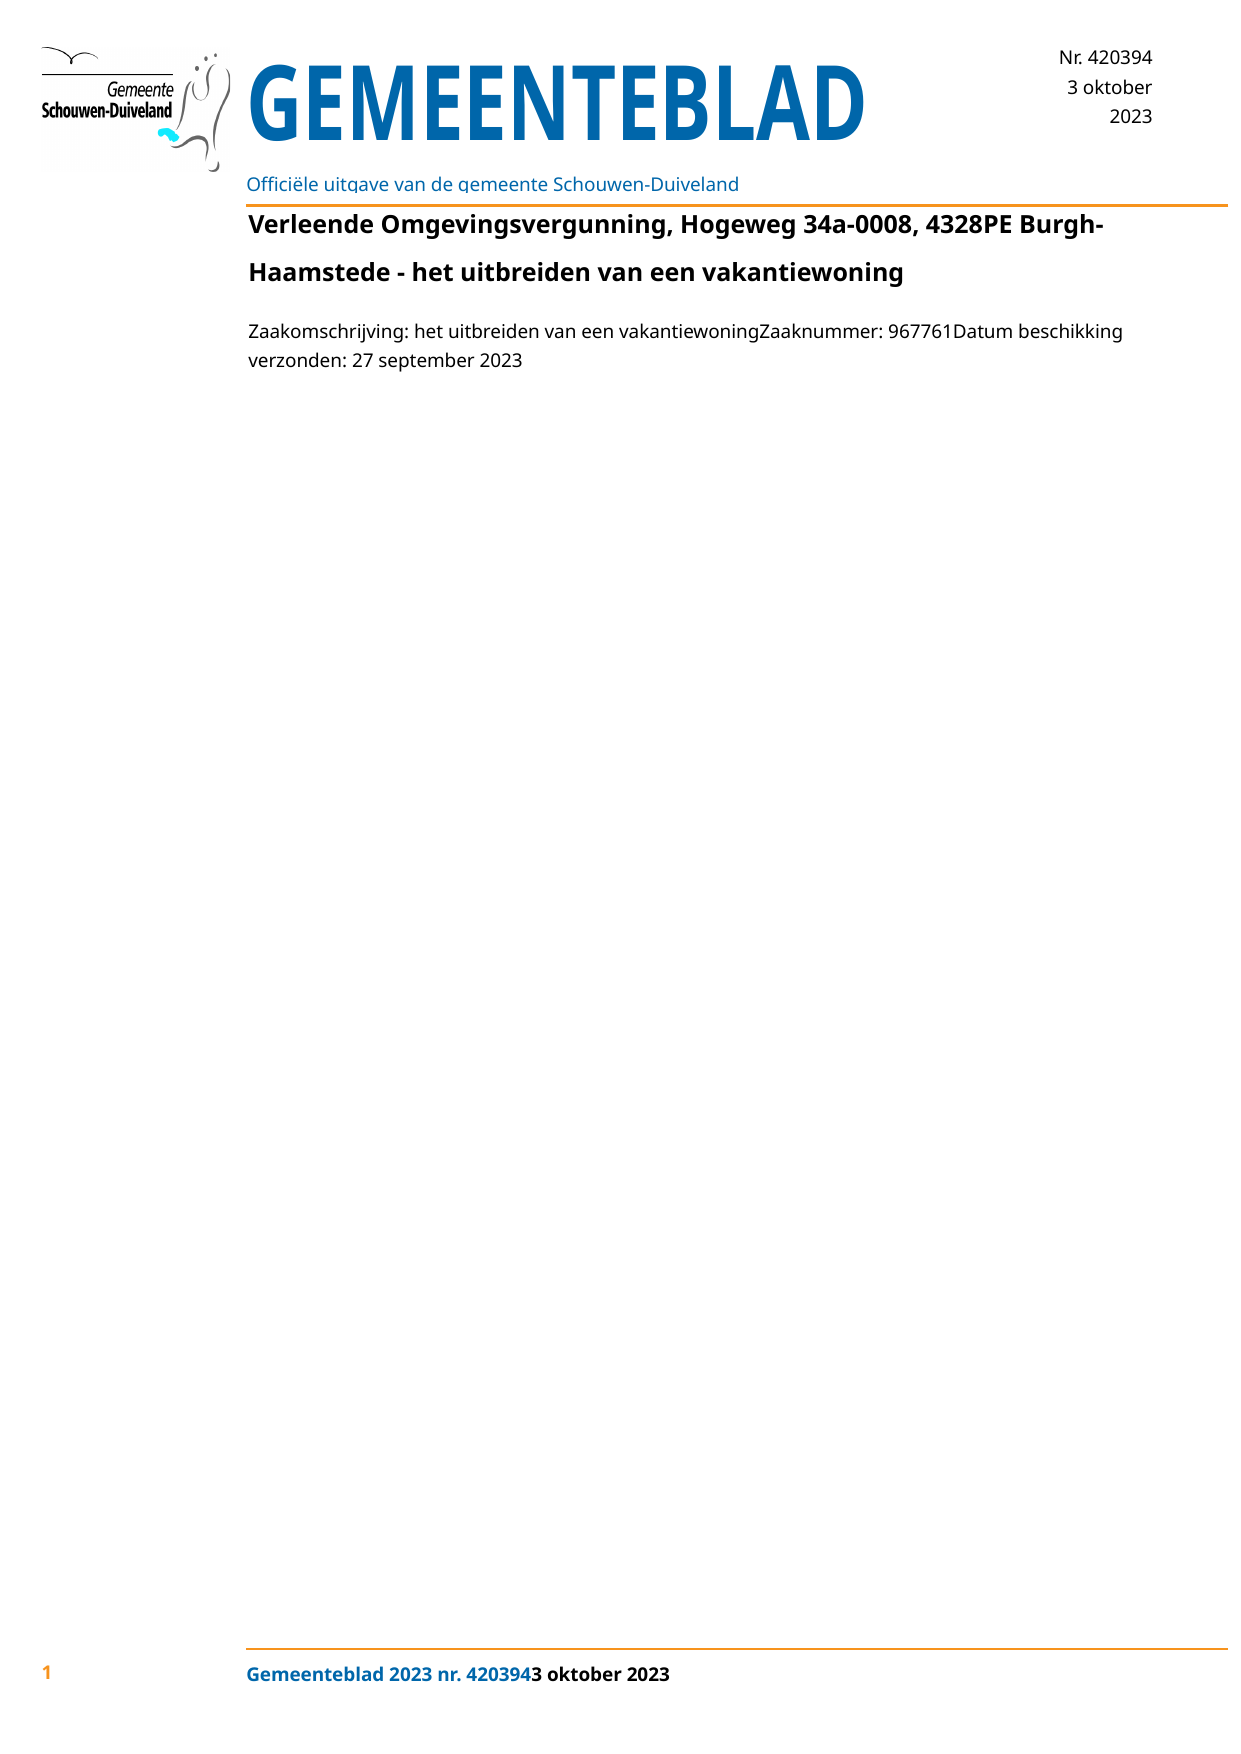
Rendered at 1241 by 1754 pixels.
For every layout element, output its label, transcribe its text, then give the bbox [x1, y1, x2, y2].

text Verleende Omgevingsvergunning, Hogeweg 34a-0008, 4328PE Burgh-Haamstede - het uitbreiden van een vakantiewoning [248, 207, 1152, 288]
text Zaakomschrijving: het uitbreiden van een vakantiewoningZaaknummer: 967761Datum beschikking verzonden: 27 september 2023 [248, 318, 1152, 373]
picture [41, 47, 231, 172]
